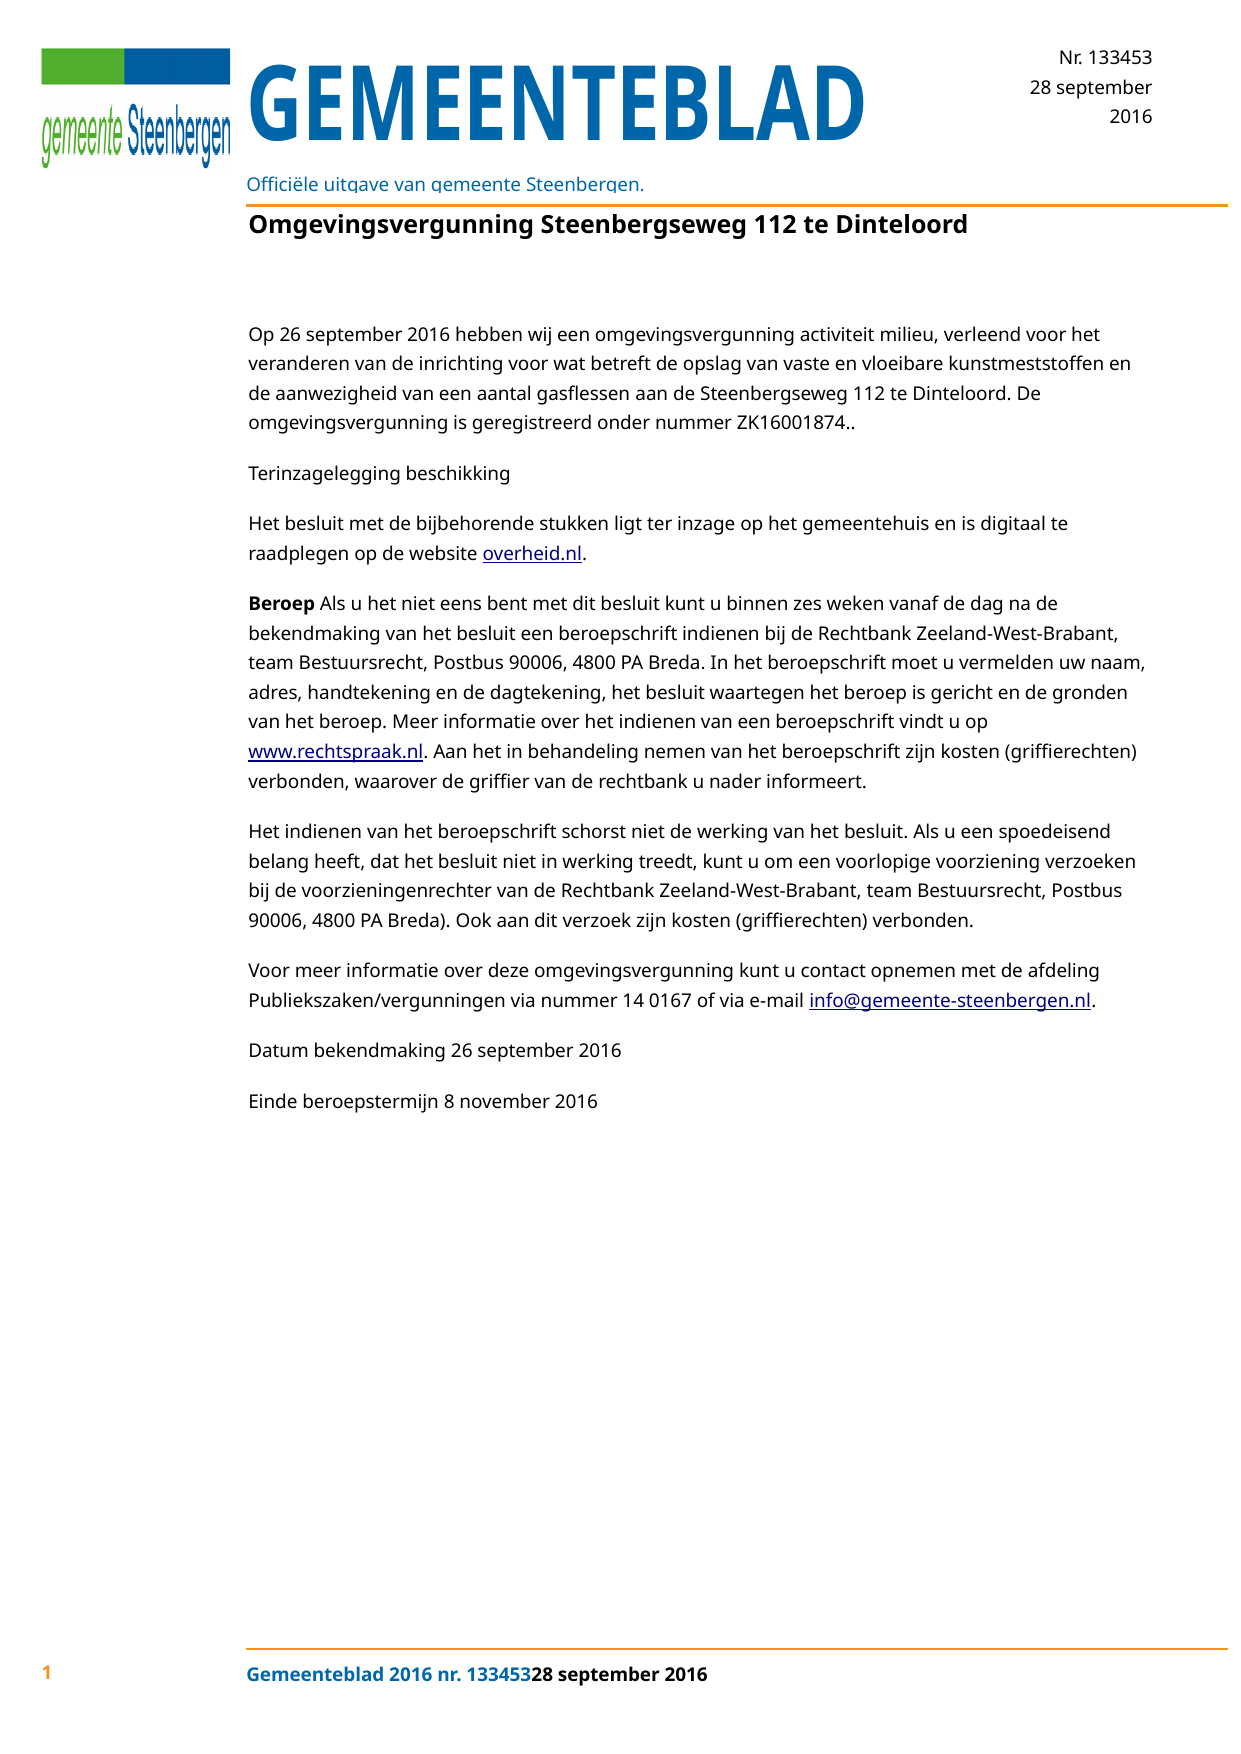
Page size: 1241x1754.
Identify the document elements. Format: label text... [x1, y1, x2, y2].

text Datum bekendmaking 26 september 2016 [248, 1037, 1152, 1063]
text Voor meer informatie over deze omgevingsvergunning kunt u contact opnemen met de afdeling Publiekszaken/vergunningen via nummer 14 0167 of via e-mail info@gemeente-steenbergen.nl. [248, 957, 1152, 1013]
text Omgevingsvergunning Steenbergseweg 112 te Dinteloord [248, 207, 1152, 241]
text Einde beroepstermijn 8 november 2016 [248, 1088, 1152, 1113]
text Terinzagelegging beschikking [248, 460, 1152, 486]
text Beroep Als u het niet eens bent met dit besluit kunt u binnen zes weken vanaf de dag na de bekendmaking van het besluit een beroepschrift indienen bij de Rechtbank Zeeland-West-Brabant, team Bestuursrecht, Postbus 90006, 4800 PA Breda. In het beroepschrift moet u vermelden uw naam, adres, handtekening en de dagtekening, het besluit waartegen het beroep is gericht en de gronden van het beroep. Meer informatie over het indienen van een beroepschrift vindt u op www.rechtspraak.nl. Aan het in behandeling nemen van het beroepschrift zijn kosten (griffierechten) verbonden, waarover de griffier van de rechtbank u nader informeert. [248, 590, 1152, 793]
text Het besluit met de bijbehorende stukken ligt ter inzage op het gemeentehuis en is digitaal te raadplegen op de website overheid.nl. [248, 510, 1152, 566]
picture [41, 47, 231, 172]
text Op 26 september 2016 hebben wij een omgevingsvergunning activiteit milieu, verleend voor het veranderen van de inrichting voor wat betreft de opslag van vaste en vloeibare kunstmeststoffen en de aanwezigheid van een aantal gasflessen aan de Steenbergseweg 112 te Dinteloord. De omgevingsvergunning is geregistreerd onder nummer ZK16001874.. [248, 321, 1152, 435]
text Het indienen van het beroepschrift schorst niet de werking van het besluit. Als u een spoedeisend belang heeft, dat het besluit niet in werking treedt, kunt u om een voorlopige voorziening verzoeken bij de voorzieningenrechter van de Rechtbank Zeeland-West-Brabant, team Bestuursrecht, Postbus 90006, 4800 PA Breda). Ook aan dit verzoek zijn kosten (griffierechten) verbonden. [248, 818, 1152, 933]
